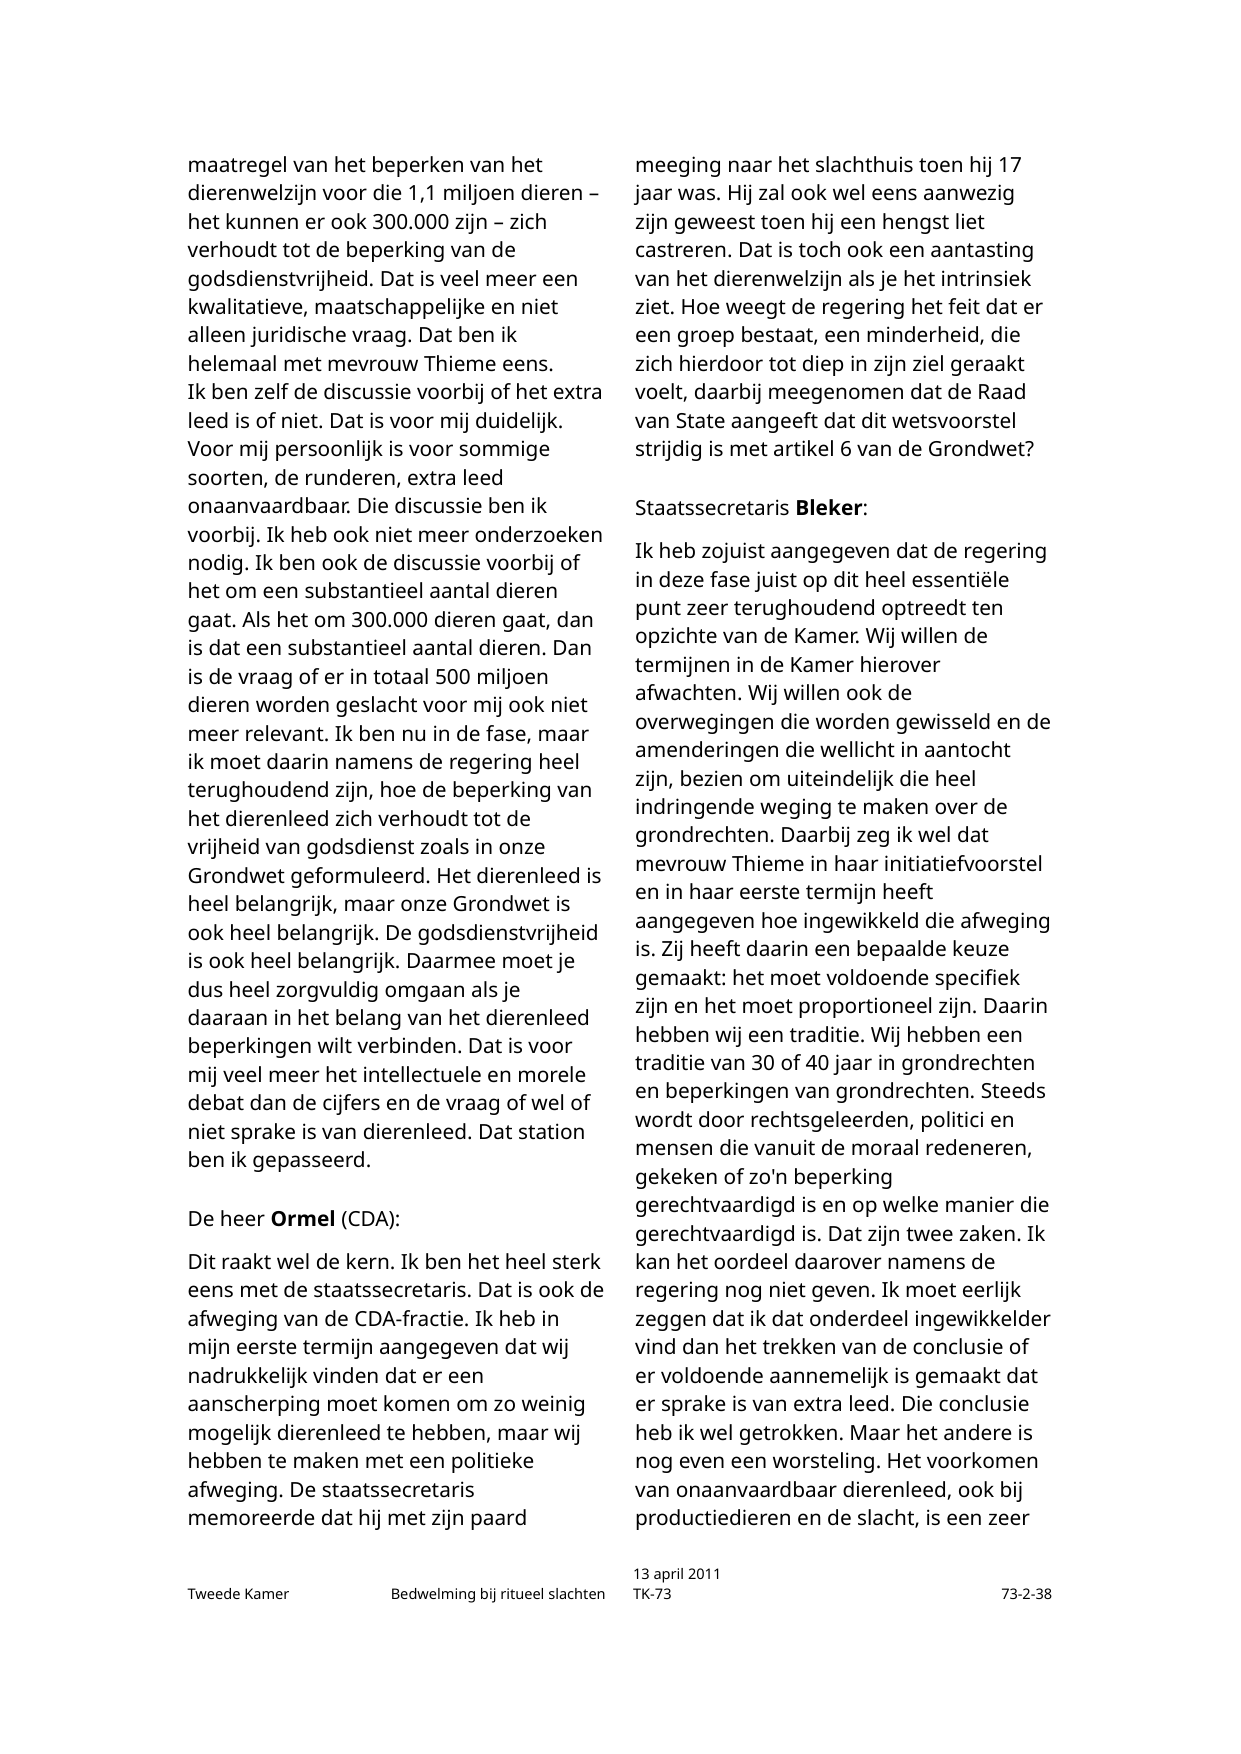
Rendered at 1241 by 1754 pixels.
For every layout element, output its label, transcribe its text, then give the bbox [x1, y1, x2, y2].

text Dit raakt wel de kern. Ik ben het heel sterk eens met de staatssecretaris. Dat is ook de afweging van de CDA-fractie. Ik heb in mijn eerste termijn aangegeven dat wij nadrukkelijk vinden dat er een aanscherping moet komen om zo weinig mogelijk dierenleed te hebben, maar wij hebben te maken met een politieke afweging. De staatssecretaris memoreerde dat hij met zijn paard [187, 1247, 605, 1532]
text Ik ben zelf de discussie voorbij of het extra leed is of niet. Dat is voor mij duidelijk. Voor mij persoonlijk is voor sommige soorten, de runderen, extra leed onaanvaardbaar. Die discussie ben ik voorbij. Ik heb ook niet meer onderzoeken nodig. Ik ben ook de discussie voorbij of het om een substantieel aantal dieren gaat. Als het om 300.000 dieren gaat, dan is dat een substantieel aantal dieren. Dan is de vraag of er in totaal 500 miljoen dieren worden geslacht voor mij ook niet meer relevant. Ik ben nu in de fase, maar ik moet daarin namens de regering heel terughoudend zijn, hoe de beperking van het dierenleed zich verhoudt tot de vrijheid van godsdienst zoals in onze Grondwet geformuleerd. Het dierenleed is heel belangrijk, maar onze Grondwet is ook heel belangrijk. De godsdienstvrijheid is ook heel belangrijk. Daarmee moet je dus heel zorgvuldig omgaan als je daaraan in het belang van het dierenleed beperkingen wilt verbinden. Dat is voor mij veel meer het intellectuele en morele debat dan de cijfers en de vraag of wel of niet sprake is van dierenleed. Dat station ben ik gepasseerd. [187, 377, 605, 1174]
text maatregel van het beperken van het dierenwelzijn voor die 1,1 miljoen dieren – het kunnen er ook 300.000 zijn – zich verhoudt tot de beperking van de godsdienstvrijheid. Dat is veel meer een kwalitatieve, maatschappelijke en niet alleen juridische vraag. Dat ben ik helemaal met mevrouw Thieme eens. [187, 150, 605, 377]
text Staatssecretaris Bleker: [635, 493, 1053, 521]
text Ik heb zojuist aangegeven dat de regering in deze fase juist op dit heel essentiële punt zeer terughoudend optreedt ten opzichte van de Kamer. Wij willen de termijnen in de Kamer hierover afwachten. Wij willen ook de overwegingen die worden gewisseld en de amenderingen die wellicht in aantocht zijn, bezien om uiteindelijk die heel indringende weging te maken over de grondrechten. Daarbij zeg ik wel dat mevrouw Thieme in haar initiatiefvoorstel en in haar eerste termijn heeft aangegeven hoe ingewikkeld die afweging is. Zij heeft daarin een bepaalde keuze gemaakt: het moet voldoende specifiek zijn en het moet proportioneel zijn. Daarin hebben wij een traditie. Wij hebben een traditie van 30 of 40 jaar in grondrechten en beperkingen van grondrechten. Steeds wordt door rechtsgeleerden, politici en mensen die vanuit de moraal redeneren, gekeken of zo'n beperking gerechtvaardigd is en op welke manier die gerechtvaardigd is. Dat zijn twee zaken. Ik kan het oordeel daarover namens de regering nog niet geven. Ik moet eerlijk zeggen dat ik dat onderdeel ingewikkelder vind dan het trekken van de conclusie of er voldoende aannemelijk is gemaakt dat er sprake is van extra leed. Die conclusie heb ik wel getrokken. Maar het andere is nog even een worsteling. Het voorkomen van onaanvaardbaar dierenleed, ook bij productiedieren en de slacht, is een zeer [635, 536, 1053, 1532]
text meeging naar het slachthuis toen hij 17 jaar was. Hij zal ook wel eens aanwezig zijn geweest toen hij een hengst liet castreren. Dat is toch ook een aantasting van het dierenwelzijn als je het intrinsiek ziet. Hoe weegt de regering het feit dat er een groep bestaat, een minderheid, die zich hierdoor tot diep in zijn ziel geraakt voelt, daarbij meegenomen dat de Raad van State aangeeft dat dit wetsvoorstel strijdig is met artikel 6 van de Grondwet? [635, 150, 1053, 463]
text De heer Ormel (CDA): [187, 1204, 605, 1232]
